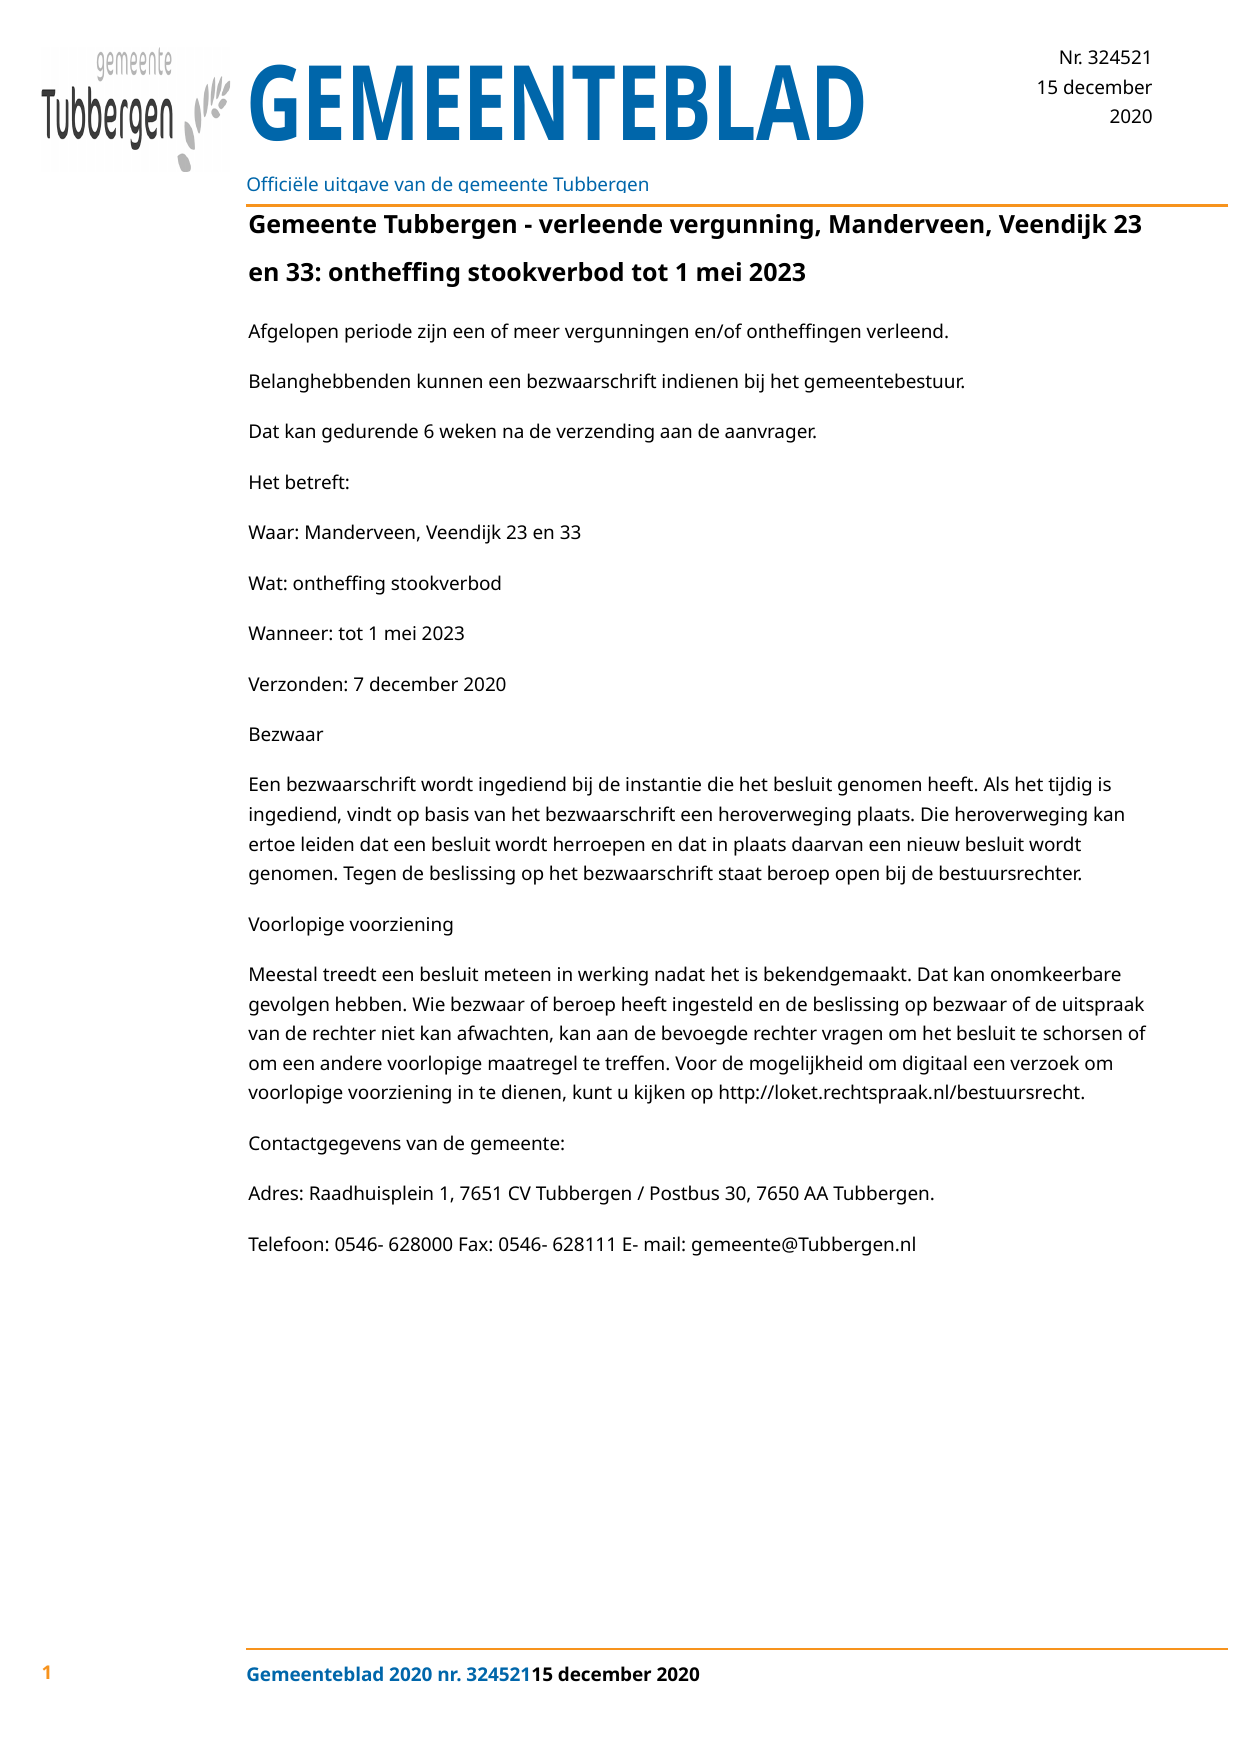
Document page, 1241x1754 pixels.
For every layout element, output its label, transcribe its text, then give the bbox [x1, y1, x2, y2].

text Telefoon: 0546- 628000 Fax: 0546- 628111 E- mail: gemeente@Tubbergen.nl [248, 1231, 1152, 1257]
text Dat kan gedurende 6 weken na de verzending aan de aanvrager. [248, 419, 1152, 444]
text Een bezwaarschrift wordt ingediend bij de instantie die het besluit genomen heeft. Als het tijdig is ingediend, vindt op basis van het bezwaarschrift een heroverweging plaats. Die heroverweging kan ertoe leiden dat een besluit wordt herroepen en dat in plaats daarvan een nieuw besluit wordt genomen. Tegen de beslissing op het bezwaarschrift staat beroep open bij de bestuursrechter. [248, 772, 1152, 886]
text Belanghebbenden kunnen een bezwaarschrift indienen bij het gemeentebestuur. [248, 368, 1152, 394]
text Wanneer: tot 1 mei 2023 [248, 620, 1152, 646]
text Meestal treedt een besluit meteen in werking nadat het is bekendgemaakt. Dat kan onomkeerbare gevolgen hebben. Wie bezwaar of beroep heeft ingesteld en de beslissing op bezwaar of de uitspraak van de rechter niet kan afwachten, kan aan de bevoegde rechter vragen om het besluit te schorsen of om een andere voorlopige maatregel te treffen. Voor de mogelijkheid om digitaal een verzoek om voorlopige voorziening in te dienen, kunt u kijken op http://loket.rechtspraak.nl/bestuursrecht. [248, 961, 1152, 1105]
text Waar: Manderveen, Veendijk 23 en 33 [248, 519, 1152, 545]
text Afgelopen periode zijn een of meer vergunningen en/of ontheffingen verleend. [248, 318, 1152, 344]
text Verzonden: 7 december 2020 [248, 671, 1152, 697]
text Adres: Raadhuisplein 1, 7651 CV Tubbergen / Postbus 30, 7650 AA Tubbergen. [248, 1180, 1152, 1206]
picture [41, 47, 231, 172]
text Bezwaar [248, 721, 1152, 747]
text Contactgegevens van de gemeente: [248, 1130, 1152, 1156]
text Gemeente Tubbergen - verleende vergunning, Manderveen, Veendijk 23 en 33: ontheffing stookverbod tot 1 mei 2023 [248, 207, 1152, 288]
text Wat: ontheffing stookverbod [248, 570, 1152, 596]
text Het betreft: [248, 469, 1152, 495]
text Voorlopige voorziening [248, 911, 1152, 937]
